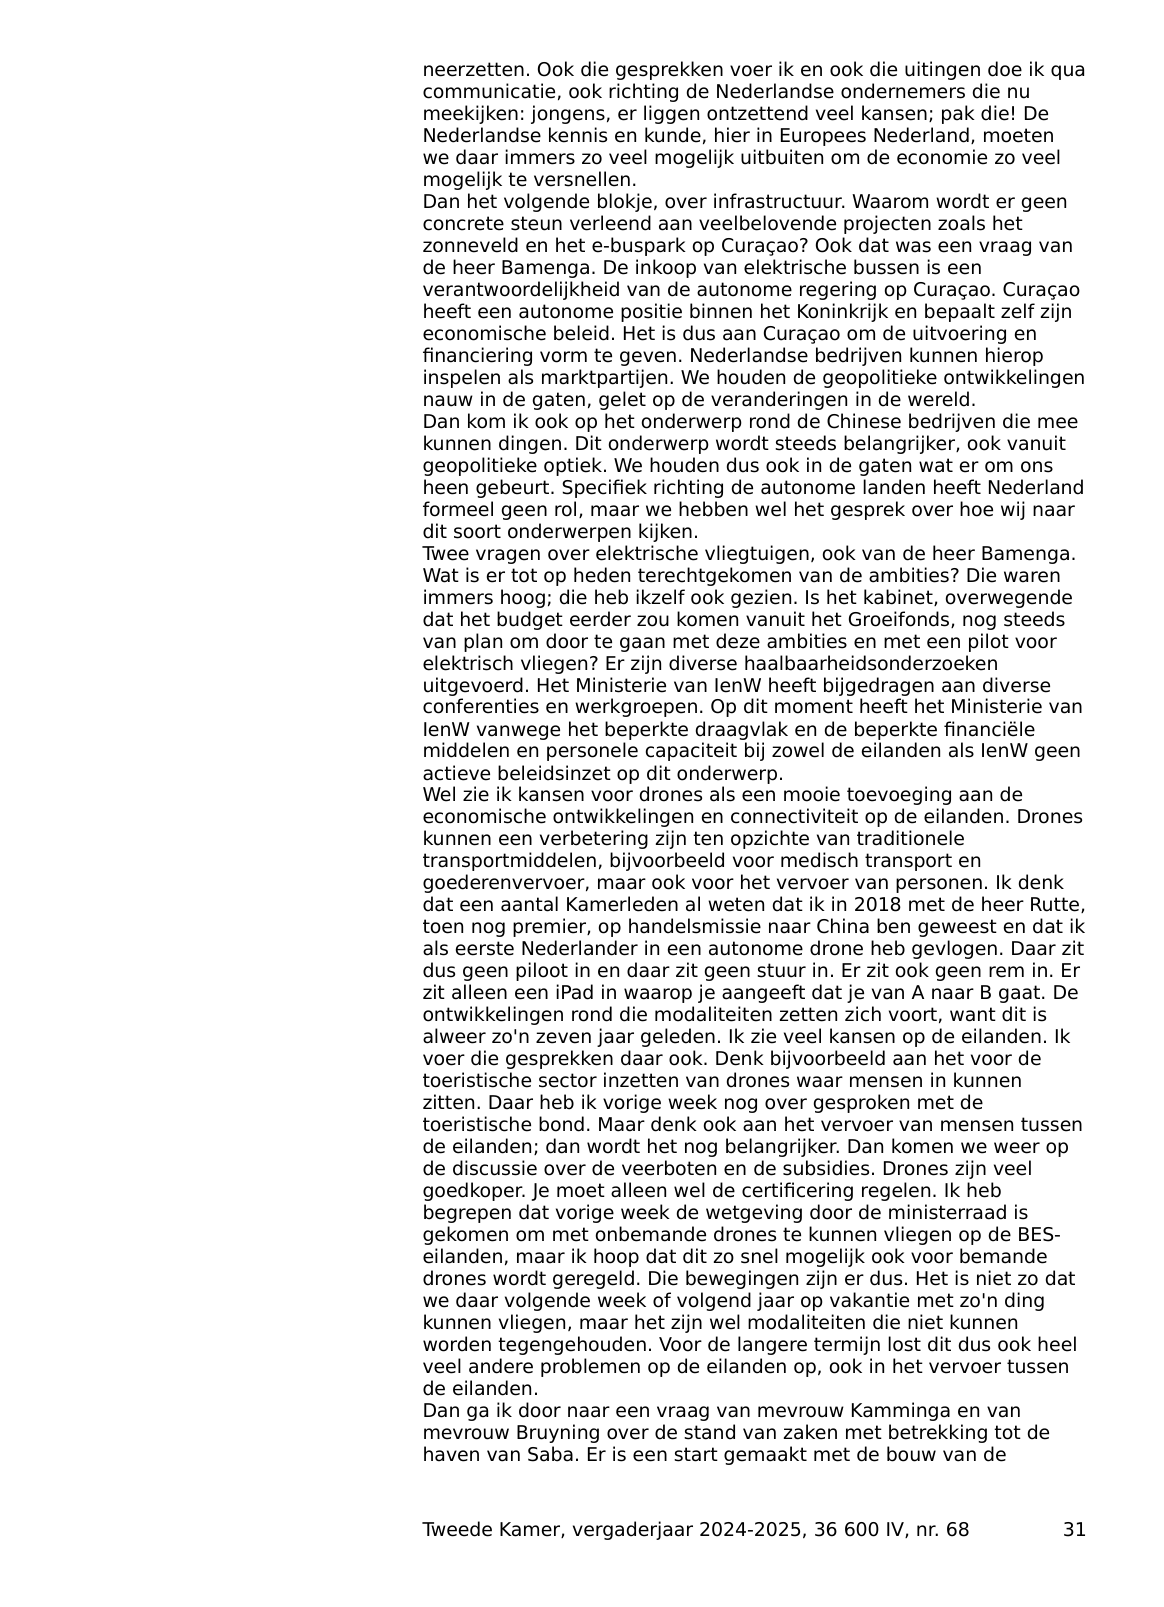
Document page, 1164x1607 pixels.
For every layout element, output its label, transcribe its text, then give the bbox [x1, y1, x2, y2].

text Wel zie ik kansen voor drones als een mooie toevoeging aan de economische ontwikkelingen en connectiviteit op de eilanden. Drones kunnen een verbetering zijn ten opzichte van traditionele transportmiddelen, bijvoorbeeld voor medisch transport en goederenvervoer, maar ook voor het vervoer van personen. Ik denk dat een aantal Kamerleden al weten dat ik in 2018 met de heer Rutte, toen nog premier, op handelsmissie naar China ben geweest en dat ik als eerste Nederlander in een autonome drone heb gevlogen. Daar zit dus geen piloot in en daar zit geen stuur in. Er zit ook geen rem in. Er zit alleen een iPad in waarop je aangeeft dat je van A naar B gaat. De ontwikkelingen rond die modaliteiten zetten zich voort, want dit is alweer zo'n zeven jaar geleden. Ik zie veel kansen op de eilanden. Ik voer die gesprekken daar ook. Denk bijvoorbeeld aan het voor de toeristische sector inzetten van drones waar mensen in kunnen zitten. Daar heb ik vorige week nog over gesproken met de toeristische bond. Maar denk ook aan het vervoer van mensen tussen de eilanden; dan wordt het nog belangrijker. Dan komen we weer op de discussie over de veerboten en de subsidies. Drones zijn veel goedkoper. Je moet alleen wel de certificering regelen. Ik heb begrepen dat vorige week de wetgeving door de ministerraad is gekomen om met onbemande drones te kunnen vliegen op de BES-eilanden, maar ik hoop dat dit zo snel mogelijk ook voor bemande drones wordt geregeld. Die bewegingen zijn er dus. Het is niet zo dat we daar volgende week of volgend jaar op vakantie met zo'n ding kunnen vliegen, maar het zijn wel modaliteiten die niet kunnen worden tegengehouden. Voor de langere termijn lost dit dus ook heel veel andere problemen op de eilanden op, ook in het vervoer tussen de eilanden. [422, 784, 1087, 1400]
text neerzetten. Ook die gesprekken voer ik en ook die uitingen doe ik qua communicatie, ook richting de Nederlandse ondernemers die nu meekijken: jongens, er liggen ontzettend veel kansen; pak die! De Nederlandse kennis en kunde, hier in Europees Nederland, moeten we daar immers zo veel mogelijk uitbuiten om de economie zo veel mogelijk te versnellen. [422, 59, 1087, 191]
text Twee vragen over elektrische vliegtuigen, ook van de heer Bamenga. Wat is er tot op heden terechtgekomen van de ambities? Die waren immers hoog; die heb ikzelf ook gezien. Is het kabinet, overwegende dat het budget eerder zou komen vanuit het Groeifonds, nog steeds van plan om door te gaan met deze ambities en met een pilot voor elektrisch vliegen? Er zijn diverse haalbaarheidsonderzoeken uitgevoerd. Het Ministerie van IenW heeft bijgedragen aan diverse conferenties en werkgroepen. Op dit moment heeft het Ministerie van IenW vanwege het beperkte draagvlak en de beperkte financiële middelen en personele capaciteit bij zowel de eilanden als IenW geen actieve beleidsinzet op dit onderwerp. [422, 543, 1087, 784]
text Dan kom ik ook op het onderwerp rond de Chinese bedrijven die mee kunnen dingen. Dit onderwerp wordt steeds belangrijker, ook vanuit geopolitieke optiek. We houden dus ook in de gaten wat er om ons heen gebeurt. Specifiek richting de autonome landen heeft Nederland formeel geen rol, maar we hebben wel het gesprek over hoe wij naar dit soort onderwerpen kijken. [422, 411, 1087, 543]
text Dan het volgende blokje, over infrastructuur. Waarom wordt er geen concrete steun verleend aan veelbelovende projecten zoals het zonneveld en het e-buspark op Curaçao? Ook dat was een vraag van de heer Bamenga. De inkoop van elektrische bussen is een verantwoordelijkheid van de autonome regering op Curaçao. Curaçao heeft een autonome positie binnen het Koninkrijk en bepaalt zelf zijn economische beleid. Het is dus aan Curaçao om de uitvoering en financiering vorm te geven. Nederlandse bedrijven kunnen hierop inspelen als marktpartijen. We houden de geopolitieke ontwikkelingen nauw in de gaten, gelet op de veranderingen in de wereld. [422, 191, 1087, 411]
text Dan ga ik door naar een vraag van mevrouw Kamminga en van mevrouw Bruyning over de stand van zaken met betrekking tot de haven van Saba. Er is een start gemaakt met de bouw van de [422, 1400, 1087, 1466]
